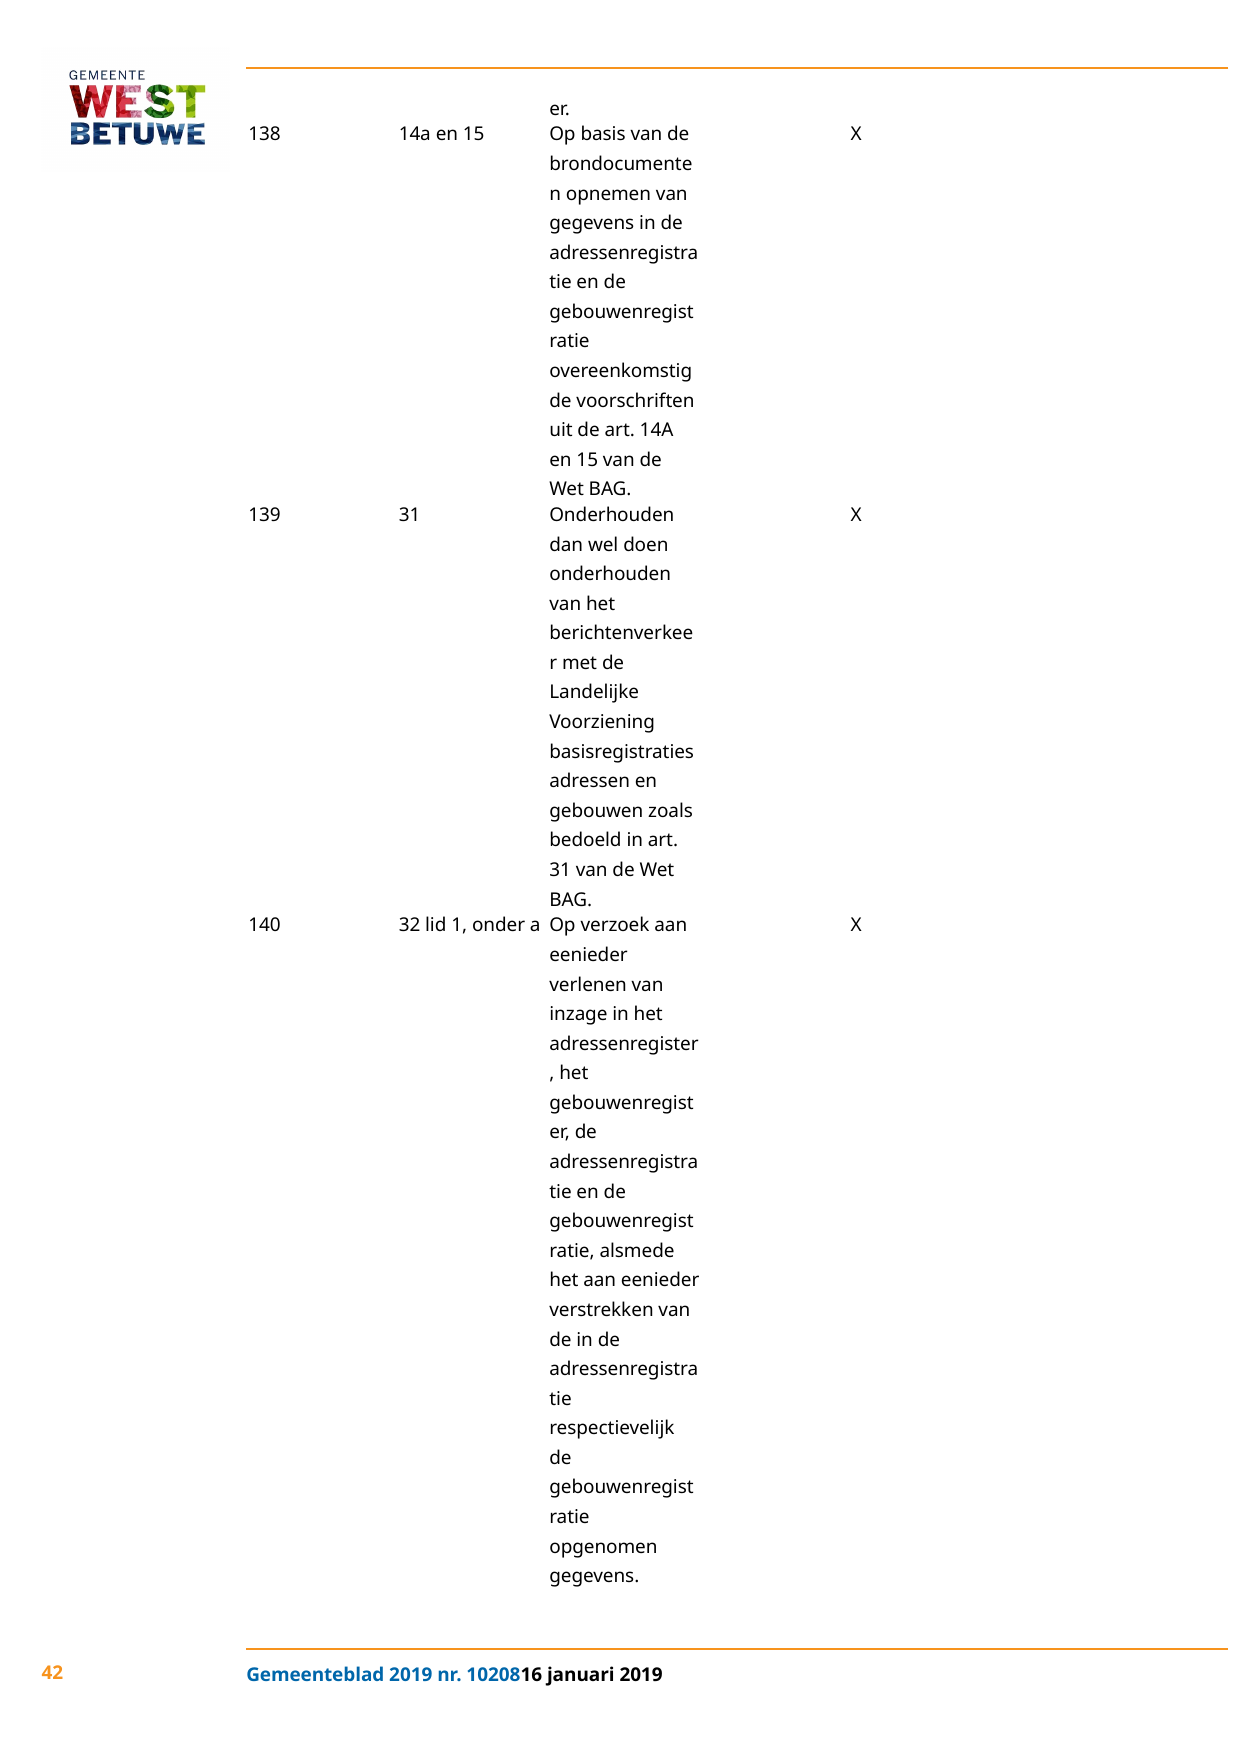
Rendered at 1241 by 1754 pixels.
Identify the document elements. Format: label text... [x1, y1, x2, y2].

table_cell [1001, 95, 1152, 121]
picture [41, 47, 231, 172]
table_cell 139 [248, 501, 398, 912]
table_cell [700, 912, 850, 1588]
table_cell 32 lid 1, onder a [399, 912, 549, 1588]
table_cell [248, 95, 398, 121]
table_cell 31 [399, 501, 549, 912]
table_cell Onderhouden dan wel doen onderhouden van het berichtenverkeer met de Landelijke Voorziening basisregistraties adressen en gebouwen zoals bedoeld in art. 31 van de Wet BAG. [549, 501, 700, 912]
table_cell 138 [248, 121, 398, 501]
table_cell [700, 501, 850, 912]
table_cell [1001, 501, 1152, 912]
table_cell X [850, 501, 1001, 912]
table_cell 140 [248, 912, 398, 1588]
table_cell X [850, 912, 1001, 1588]
table_cell X [850, 121, 1001, 501]
table_cell [700, 121, 850, 501]
table_cell Op verzoek aan eenieder verlenen van inzage in het adressenregister, het gebouwenregister, de adressenregistratie en de gebouwenregistratie, alsmede het aan eenieder verstrekken van de in de adressenregistratie respectievelijk de gebouwenregistratie opgenomen gegevens. [549, 912, 700, 1588]
table_cell [1001, 912, 1152, 1588]
table_cell [850, 95, 1001, 121]
table_cell Op basis van de brondocumenten opnemen van gegevens in de adressenregistratie en de gebouwenregistratie overeenkomstig de voorschriften uit de art. 14A en 15 van de Wet BAG. [549, 121, 700, 501]
table_cell [399, 95, 549, 121]
table_cell 14a en 15 [399, 121, 549, 501]
table_cell [700, 95, 850, 121]
table_cell er. [549, 95, 700, 121]
table_cell [1001, 121, 1152, 501]
